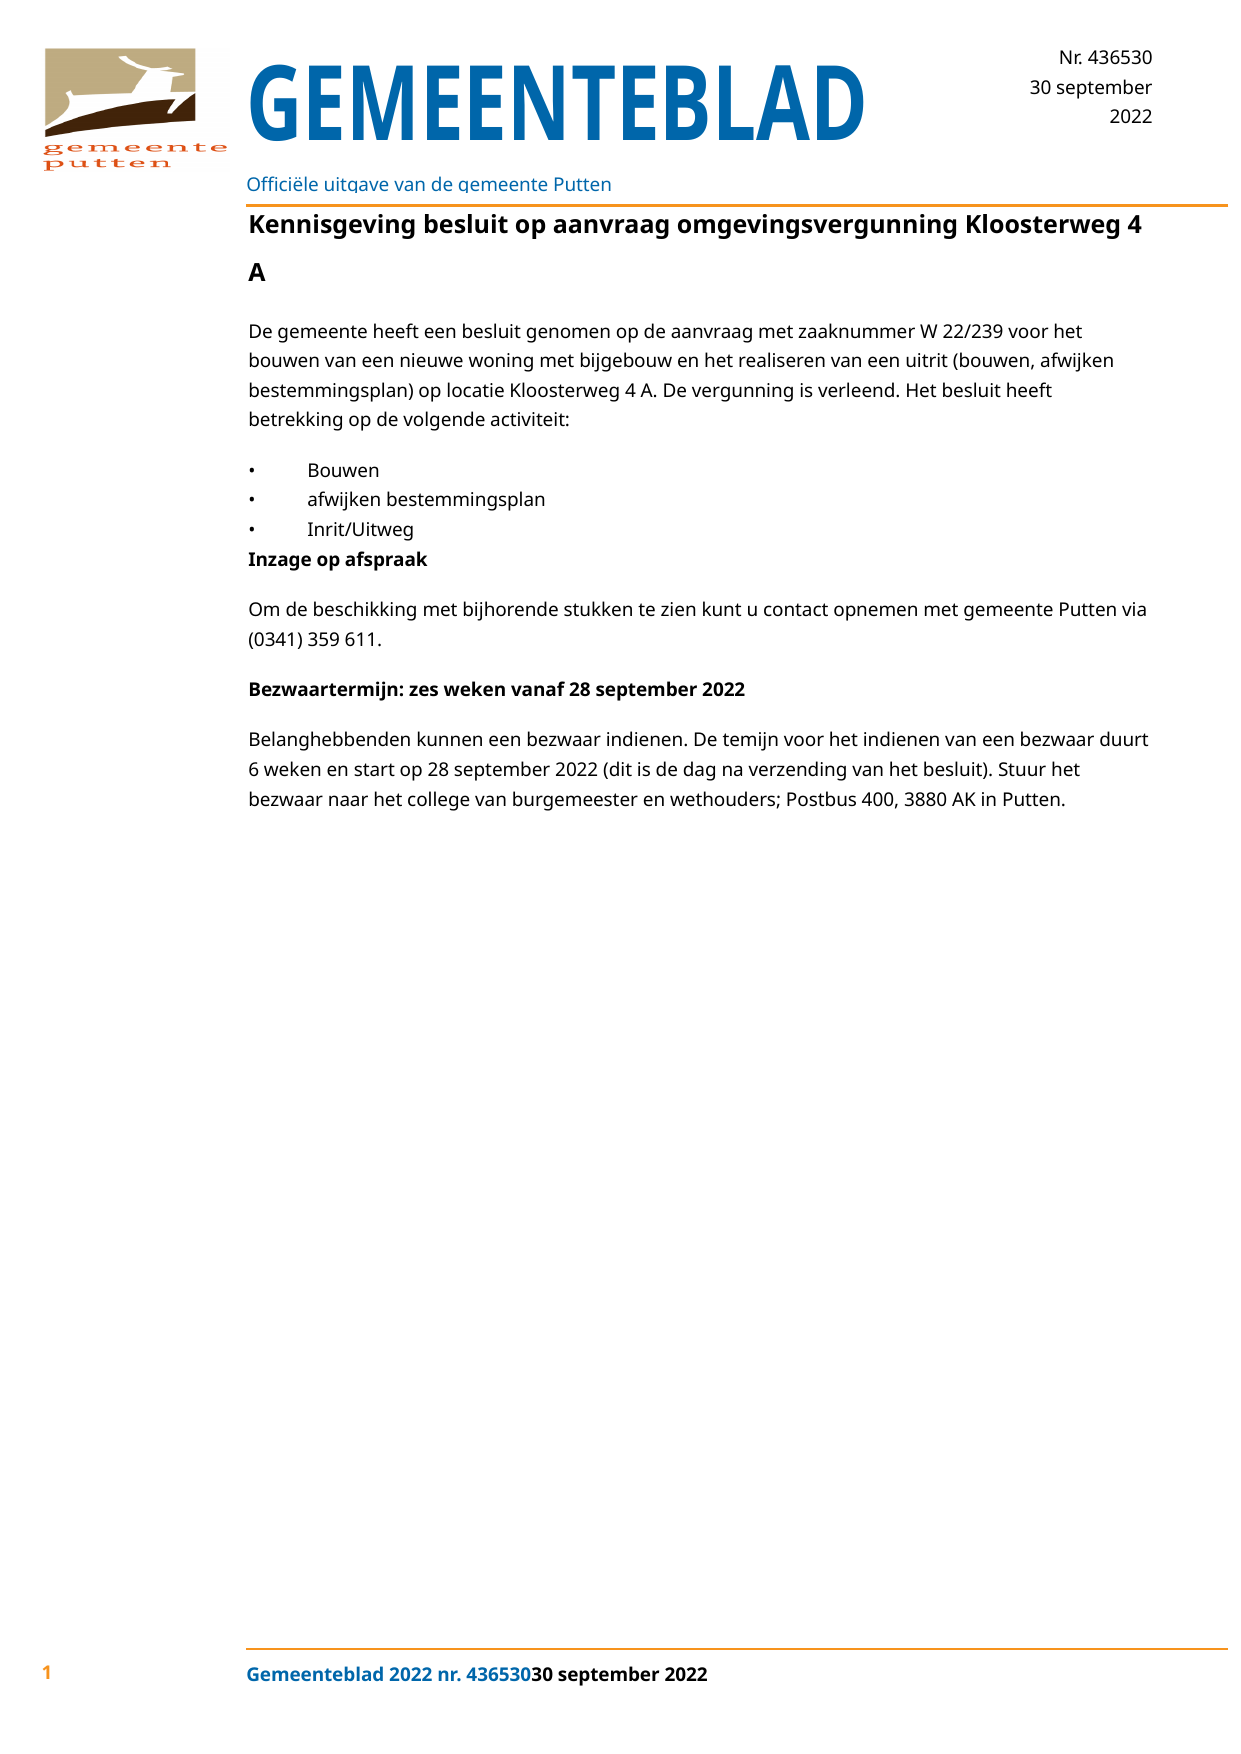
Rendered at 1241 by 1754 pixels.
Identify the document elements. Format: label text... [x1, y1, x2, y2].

text Om de beschikking met bijhorende stukken te zien kunt u contact opnemen met gemeente Putten via (0341) 359 611. [248, 596, 1152, 652]
list Bouwen [248, 457, 1152, 483]
text Belanghebbenden kunnen een bezwaar indienen. De temijn voor het indienen van een bezwaar duurt 6 weken en start op 28 september 2022 (dit is de dag na verzending van het besluit). Stuur het bezwaar naar het college van burgemeester en wethouders; Postbus 400, 3880 AK in Putten. [248, 727, 1152, 812]
text Inzage op afspraak [248, 546, 1152, 572]
text Bezwaartermijn: zes weken vanaf 28 september 2022 [248, 676, 1152, 702]
picture [41, 47, 231, 172]
list afwijken bestemmingsplan [248, 487, 1152, 512]
text De gemeente heeft een besluit genomen op de aanvraag met zaaknummer W 22/239 voor het bouwen van een nieuwe woning met bijgebouw en het realiseren van een uitrit (bouwen, afwijken bestemmingsplan) op locatie Kloosterweg 4 A. De vergunning is verleend. Het besluit heeft betrekking op de volgende activiteit: [248, 318, 1152, 432]
text Kennisgeving besluit op aanvraag omgevingsvergunning Kloosterweg 4 A [248, 207, 1152, 288]
list Inrit/Uitweg [248, 516, 1152, 542]
